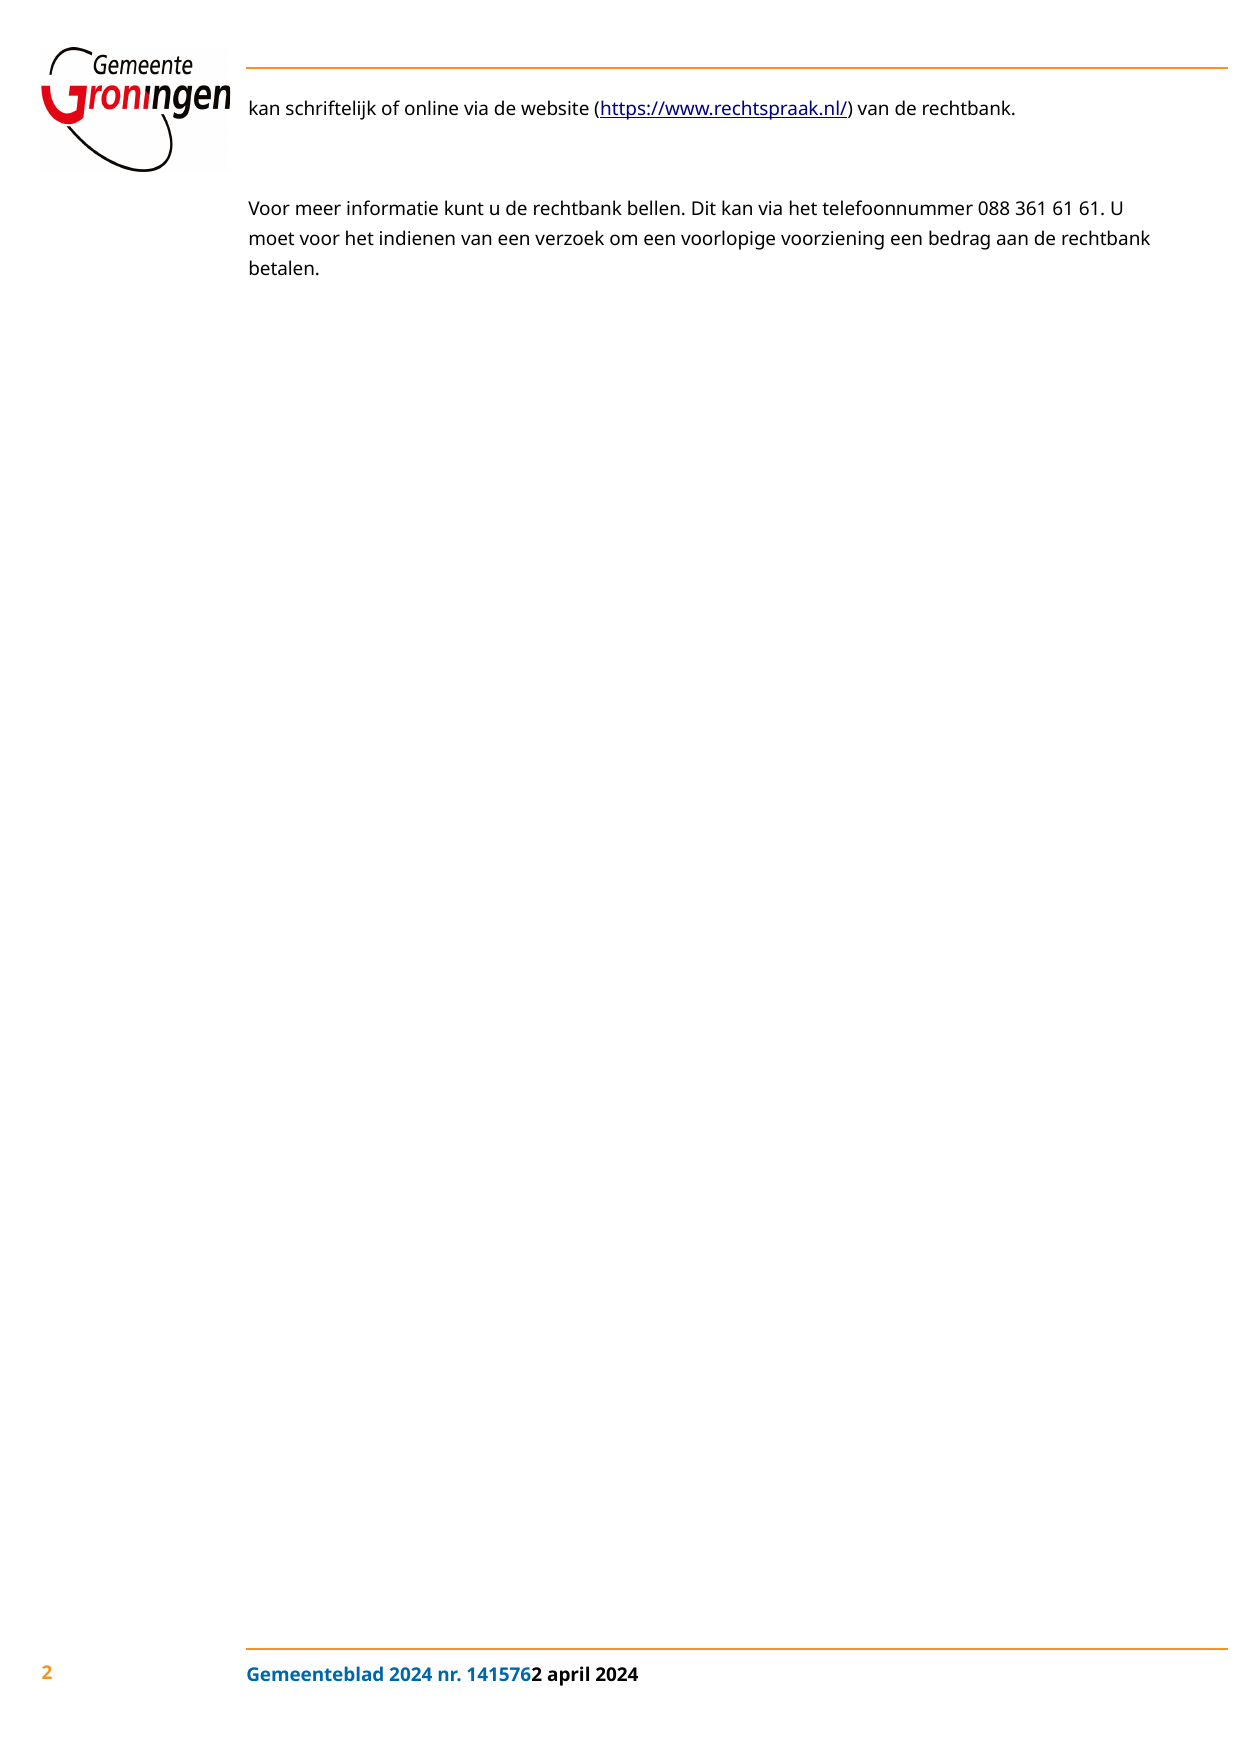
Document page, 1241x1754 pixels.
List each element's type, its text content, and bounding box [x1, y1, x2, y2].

picture [41, 47, 231, 172]
text kan schriftelijk of online via de website (https://www.rechtspraak.nl/) van de rechtbank. [248, 95, 1152, 121]
text Voor meer informatie kunt u de rechtbank bellen. Dit kan via het telefoonnummer 088 361 61 61. U moet voor het indienen van een verzoek om een voorlopige voorziening een bedrag aan de rechtbank betalen. [248, 196, 1152, 281]
